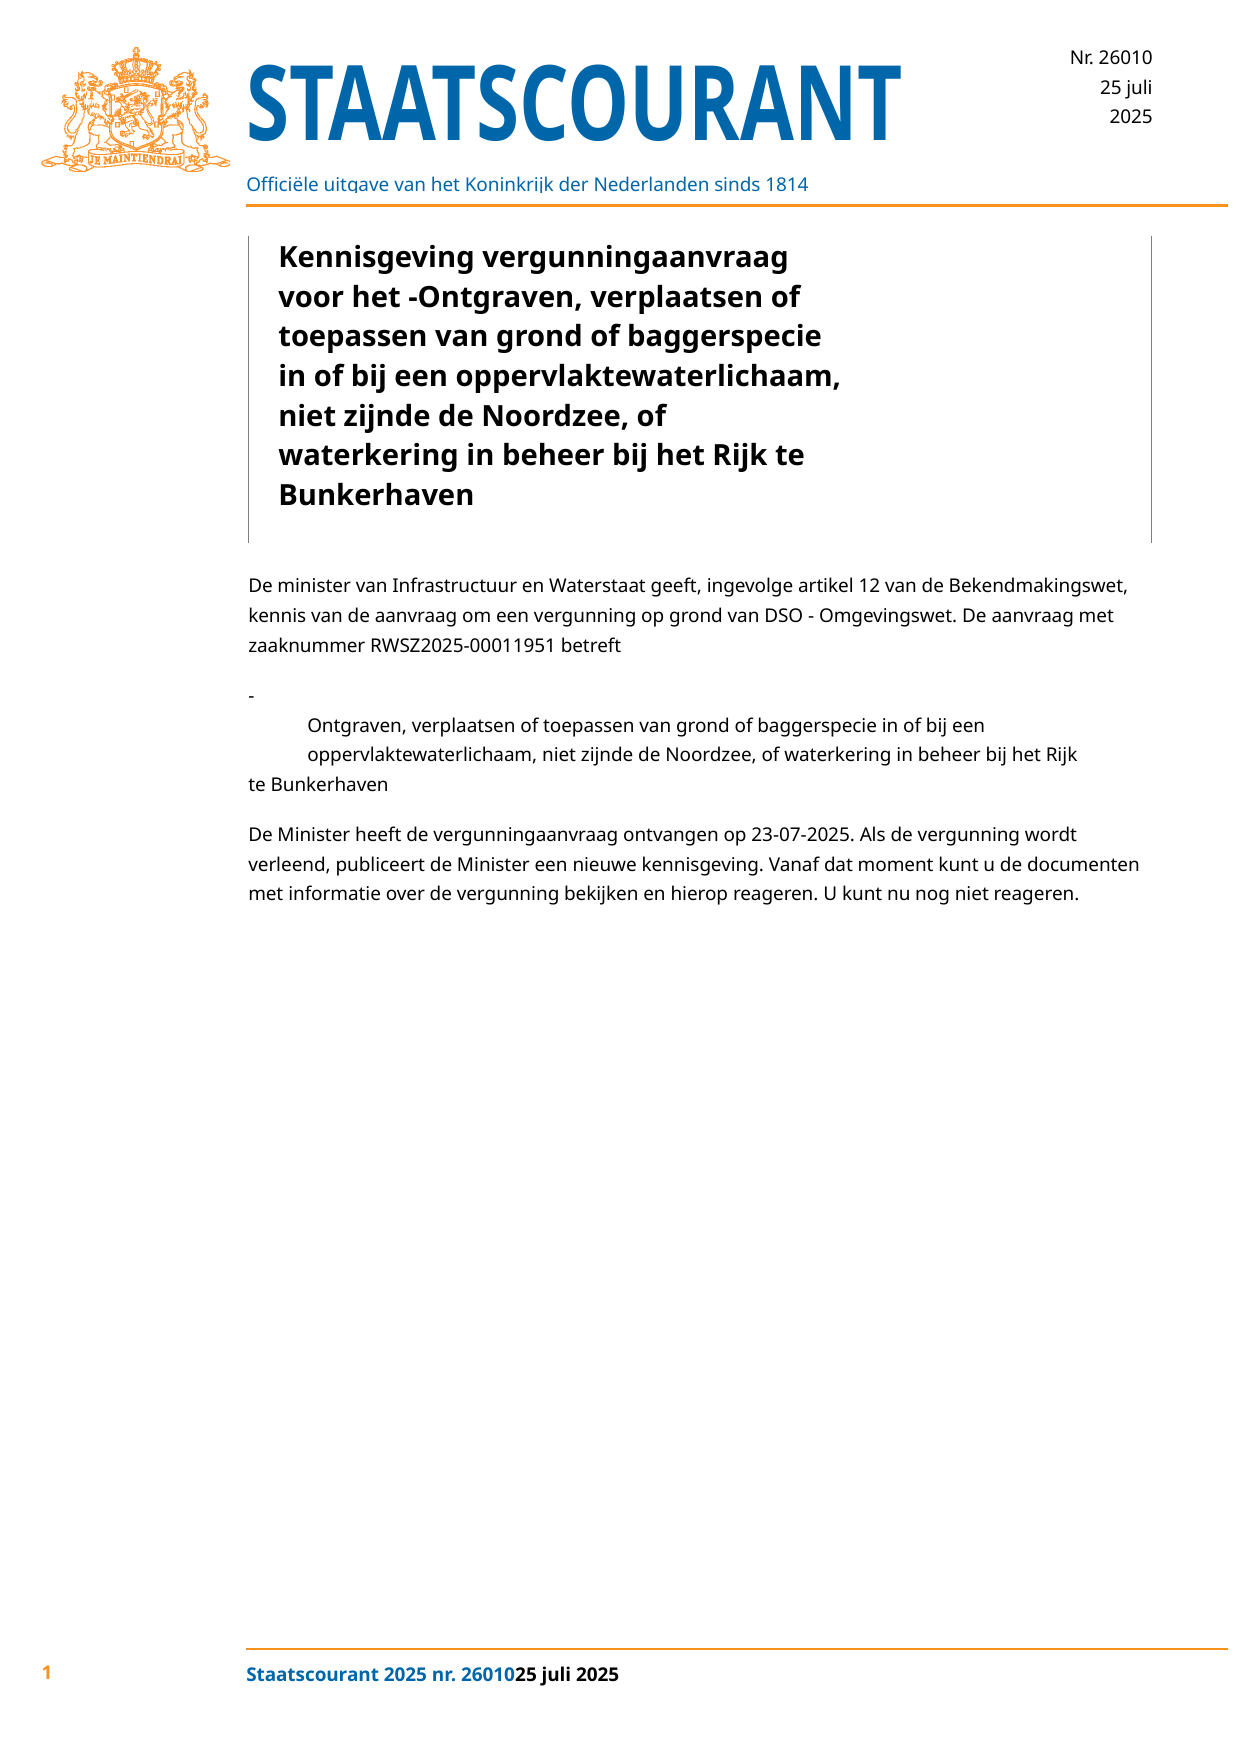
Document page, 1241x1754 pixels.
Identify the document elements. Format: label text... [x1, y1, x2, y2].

text De minister van Infrastructuur en Waterstaat geeft, ingevolge artikel 12 van de Bekendmakingswet, kennis van de aanvraag om een vergunning op grond van DSO - Omgevingswet. De aanvraag met zaaknummer RWSZ2025-00011951 betreft [248, 573, 1152, 658]
table_header Kennisgeving vergunningaanvraag voor het -Ontgraven, verplaatsen of toepassen van grond of baggerspecie in of bij een oppervlaktewaterlichaam, niet zijnde de Noordzee, of waterkering in beheer bij het Rijk te Bunkerhaven [249, 236, 850, 543]
picture [912, 236, 1090, 414]
text te Bunkerhaven [248, 771, 1152, 797]
text De Minister heeft de vergunningaanvraag ontvangen op 23-07-2025. Als de vergunning wordt verleend, publiceert de Minister een nieuwe kennisgeving. Vanaf dat moment kunt u de documenten met informatie over de vergunning bekijken en hierop reageren. U kunt nu nog niet reageren. [248, 821, 1152, 906]
picture [41, 47, 231, 172]
table_header [1090, 236, 1151, 413]
table_header [850, 414, 1151, 543]
list Ontgraven, verplaatsen of toepassen van grond of baggerspecie in of bij een oppervlaktewaterlichaam, niet zijnde de Noordzee, of waterkering in beheer bij het Rijk [248, 712, 1152, 767]
table_header [850, 236, 912, 413]
